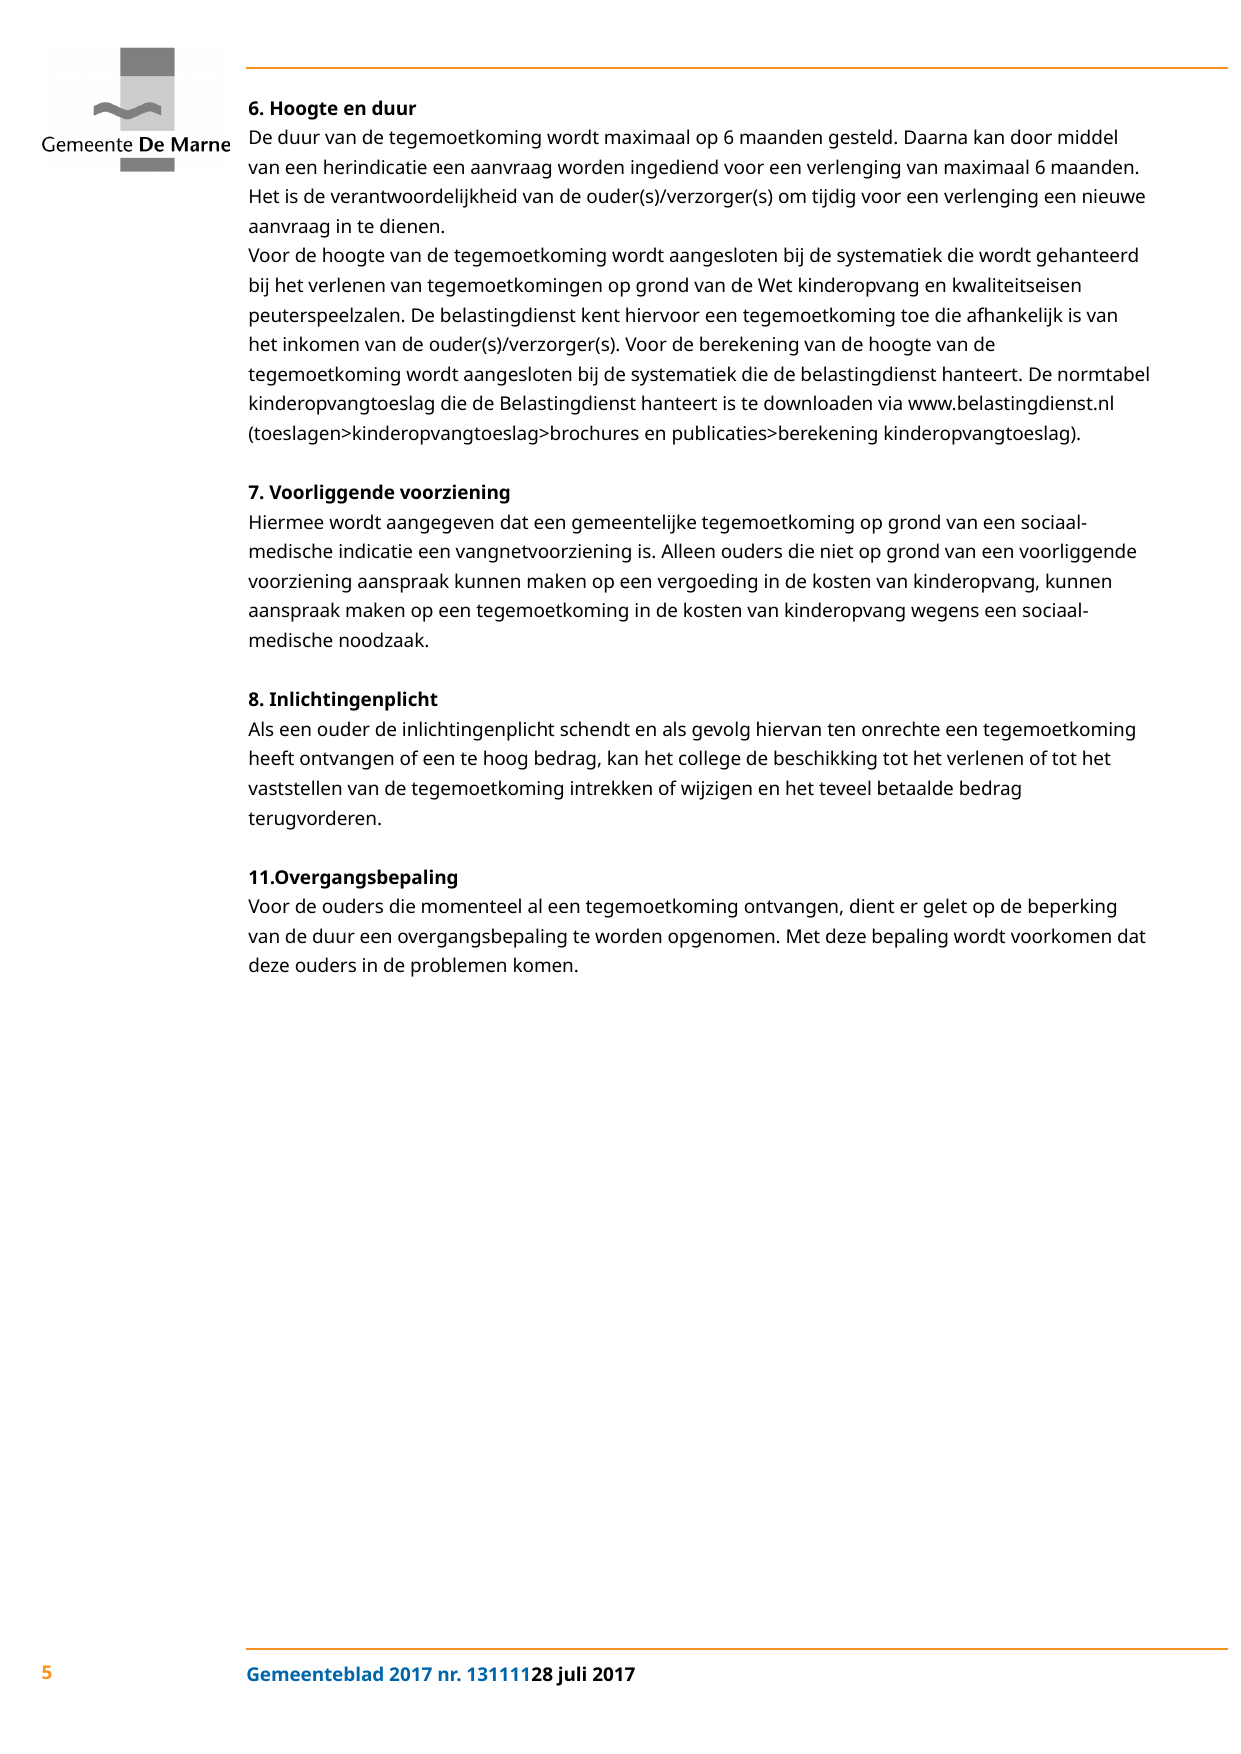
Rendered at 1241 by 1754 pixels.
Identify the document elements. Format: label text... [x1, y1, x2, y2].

text 6. Hoogte en duur [248, 95, 1152, 121]
text Als een ouder de inlichtingenplicht schendt en als gevolg hiervan ten onrechte een tegemoetkoming heeft ontvangen of een te hoog bedrag, kan het college de beschikking tot het verlenen of tot het vaststellen van de tegemoetkoming intrekken of wijzigen en het teveel betaalde bedrag terugvorderen. [248, 716, 1152, 831]
picture [41, 47, 231, 172]
text 8. Inlichtingenplicht [248, 686, 1152, 712]
text Hiermee wordt aangegeven dat een gemeentelijke tegemoetkoming op grond van een sociaal-medische indicatie een vangnetvoorziening is. Alleen ouders die niet op grond van een voorliggende voorziening aanspraak kunnen maken op een vergoeding in de kosten van kinderopvang, kunnen aanspraak maken op een tegemoetkoming in de kosten van kinderopvang wegens een sociaal-medische noodzaak. [248, 509, 1152, 653]
text De duur van de tegemoetkoming wordt maximaal op 6 maanden gesteld. Daarna kan door middel van een herindicatie een aanvraag worden ingediend voor een verlenging van maximaal 6 maanden. Het is de verantwoordelijkheid van de ouder(s)/verzorger(s) om tijdig voor een verlenging een nieuwe aanvraag in te dienen. [248, 124, 1152, 239]
text Voor de hoogte van de tegemoetkoming wordt aangesloten bij de systematiek die wordt gehanteerd bij het verlenen van tegemoetkomingen op grond van de Wet kinderopvang en kwaliteitseisen peuterspeelzalen. De belastingdienst kent hiervoor een tegemoetkoming toe die afhankelijk is van het inkomen van de ouder(s)/verzorger(s). Voor de berekening van de hoogte van de tegemoetkoming wordt aangesloten bij de systematiek die de belastingdienst hanteert. De normtabel kinderopvangtoeslag die de Belastingdienst hanteert is te downloaden via www.belastingdienst.nl (toeslagen>kinderopvangtoeslag>brochures en publicaties>berekening kinderopvangtoeslag). [248, 243, 1152, 446]
text Voor de ouders die momenteel al een tegemoetkoming ontvangen, dient er gelet op de beperking van de duur een overgangsbepaling te worden opgenomen. Met deze bepaling wordt voorkomen dat deze ouders in de problemen komen. [248, 893, 1152, 978]
text 7. Voorliggende voorziening [248, 479, 1152, 505]
text 11.Overgangsbepaling [248, 864, 1152, 890]
